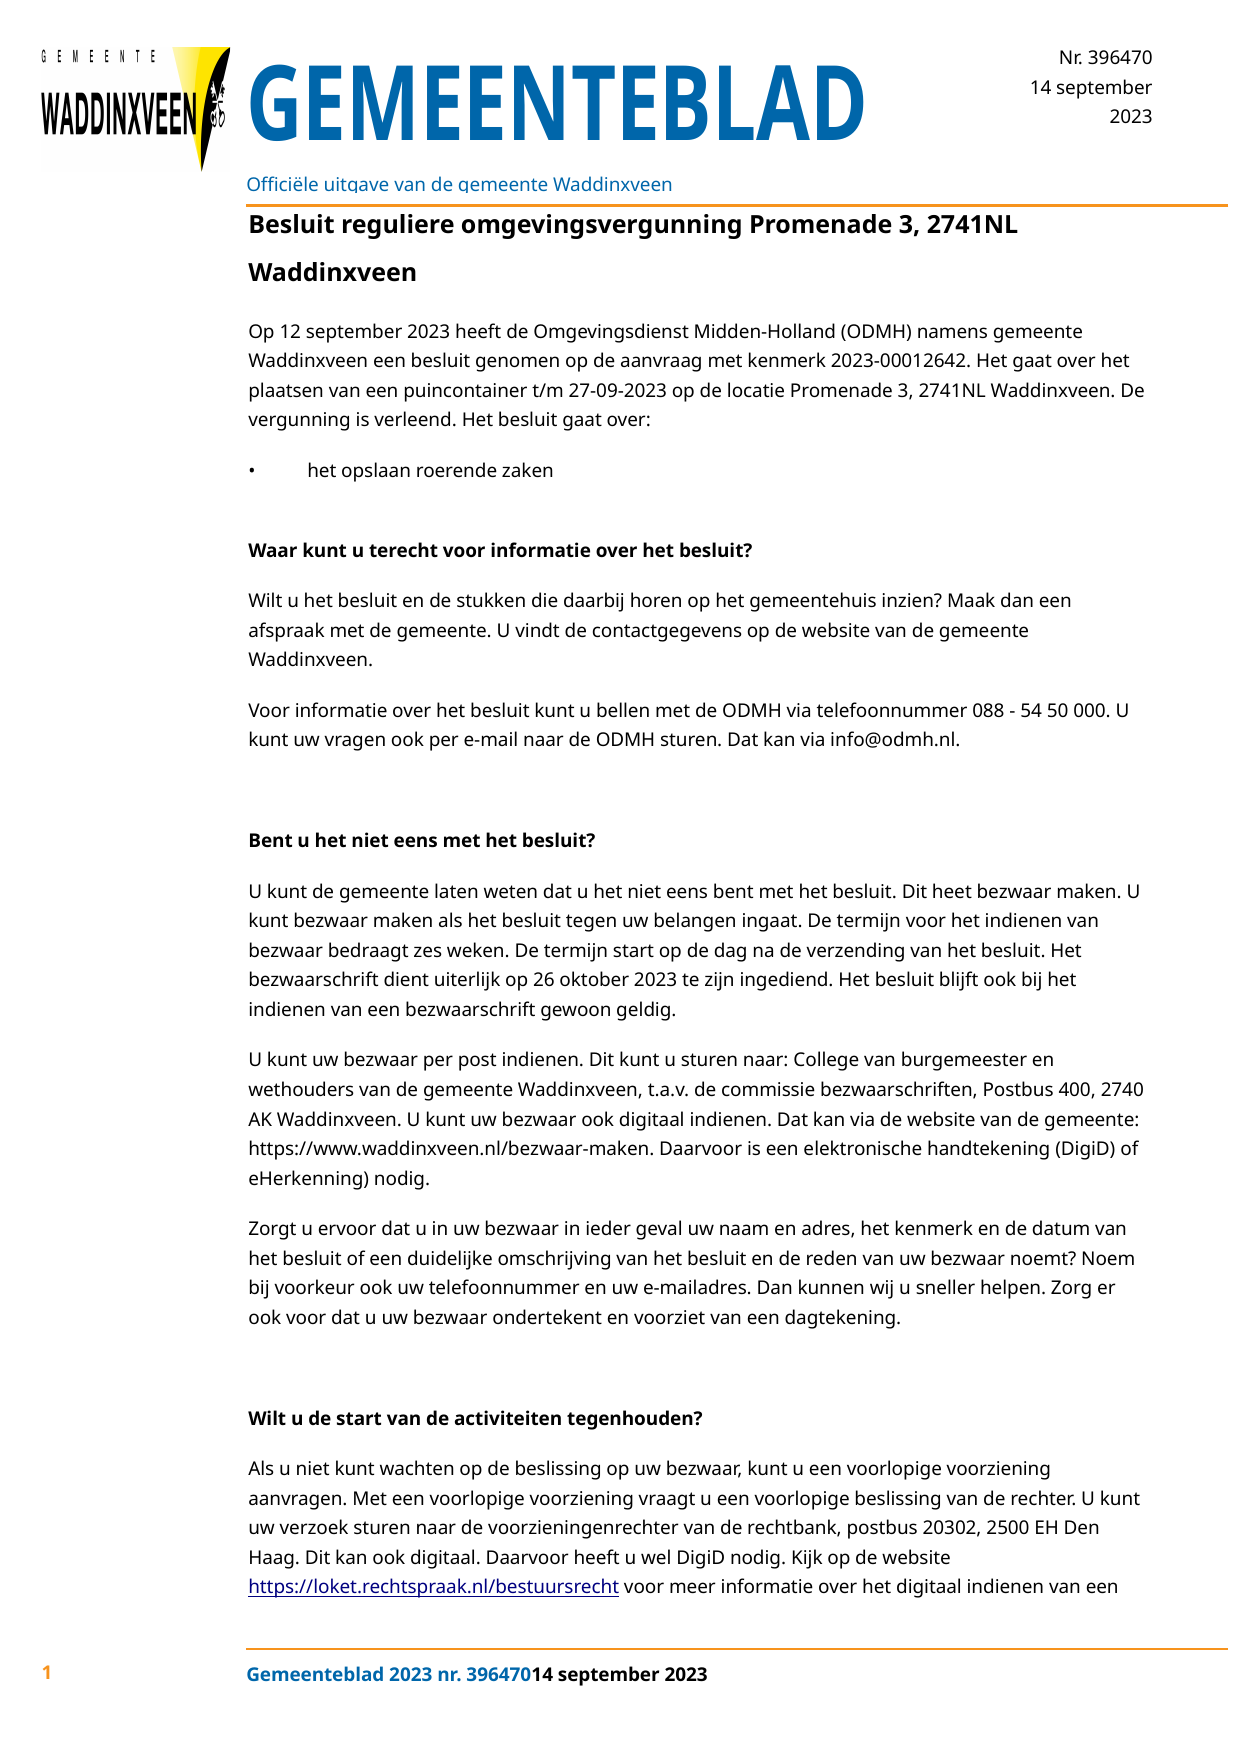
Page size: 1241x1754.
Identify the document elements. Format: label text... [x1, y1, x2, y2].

text Bent u het niet eens met het besluit? [248, 827, 1152, 853]
text U kunt de gemeente laten weten dat u het niet eens bent met het besluit. Dit heet bezwaar maken. U kunt bezwaar maken als het besluit tegen uw belangen ingaat. De termijn voor het indienen van bezwaar bedraagt zes weken. De termijn start op de dag na de verzending van het besluit. Het bezwaarschrift dient uiterlijk op 26 oktober 2023 te zijn ingediend. Het besluit blijft ook bij het indienen van een bezwaarschrift gewoon geldig. [248, 878, 1152, 1022]
text Voor informatie over het besluit kunt u bellen met de ODMH via telefoonnummer 088 - 54 50 000. U kunt uw vragen ook per e-mail naar de ODMH sturen. Dat kan via info@odmh.nl. [248, 697, 1152, 752]
text Besluit reguliere omgevingsvergunning Promenade 3, 2741NL Waddinxveen [248, 207, 1152, 288]
text U kunt uw bezwaar per post indienen. Dit kunt u sturen naar: College van burgemeester en wethouders van de gemeente Waddinxveen, t.a.v. de commissie bezwaarschriften, Postbus 400, 2740 AK Waddinxveen. U kunt uw bezwaar ook digitaal indienen. Dat kan via de website van de gemeente: https://www.waddinxveen.nl/bezwaar-maken. Daarvoor is een elektronische handtekening (DigiD) of eHerkenning) nodig. [248, 1047, 1152, 1191]
text Als u niet kunt wachten op de beslissing op uw bezwaar, kunt u een voorlopige voorziening aanvragen. Met een voorlopige voorziening vraagt u een voorlopige beslissing van de rechter. U kunt uw verzoek sturen naar de voorzieningenrechter van de rechtbank, postbus 20302, 2500 EH Den Haag. Dit kan ook digitaal. Daarvoor heeft u wel DigiD nodig. Kijk op de website https://loket.rechtspraak.nl/bestuursrecht voor meer informatie over het digitaal indienen van een [248, 1455, 1152, 1599]
text Op 12 september 2023 heeft de Omgevingsdienst Midden-Holland (ODMH) namens gemeente Waddinxveen een besluit genomen op de aanvraag met kenmerk 2023-00012642. Het gaat over het plaatsen van een puincontainer t/m 27-09-2023 op de locatie Promenade 3, 2741NL Waddinxveen. De vergunning is verleend. Het besluit gaat over: [248, 318, 1152, 432]
list het opslaan roerende zaken [248, 457, 1152, 483]
picture [41, 47, 231, 172]
text Wilt u het besluit en de stukken die daarbij horen op het gemeentehuis inzien? Maak dan een afspraak met de gemeente. U vindt de contactgegevens op de website van de gemeente Waddinxveen. [248, 587, 1152, 672]
text Zorgt u ervoor dat u in uw bezwaar in ieder geval uw naam en adres, het kenmerk en de datum van het besluit of een duidelijke omschrijving van het besluit en de reden van uw bezwaar noemt? Noem bij voorkeur ook uw telefoonnummer en uw e-mailadres. Dan kunnen wij u sneller helpen. Zorg er ook voor dat u uw bezwaar ondertekent en voorziet van een dagtekening. [248, 1215, 1152, 1330]
text Waar kunt u terecht voor informatie over het besluit? [248, 537, 1152, 563]
text Wilt u de start van de activiteiten tegenhouden? [248, 1405, 1152, 1431]
